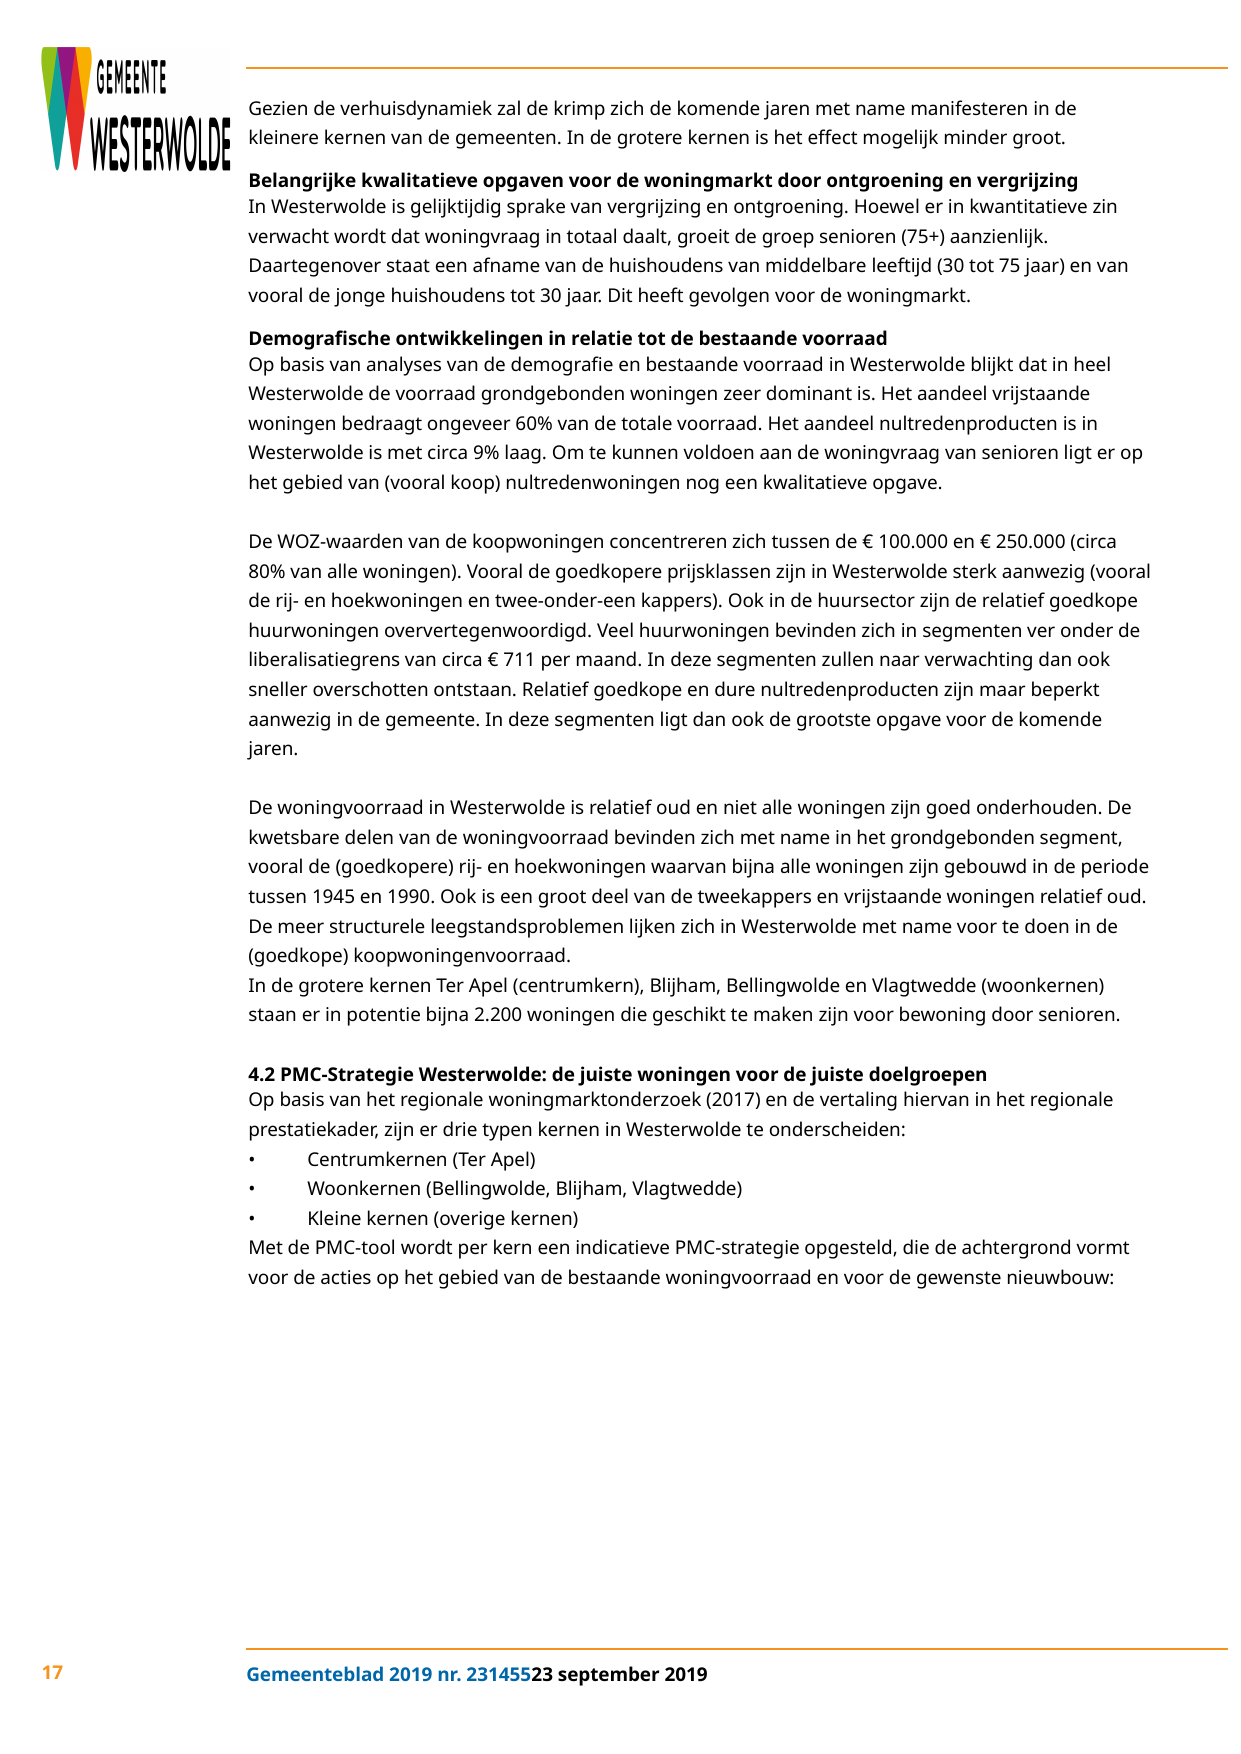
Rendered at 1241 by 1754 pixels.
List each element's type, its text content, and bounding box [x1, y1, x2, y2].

text De woningvoorraad in Westerwolde is relatief oud en niet alle woningen zijn goed onderhouden. De kwetsbare delen van de woningvoorraad bevinden zich met name in het grondgebonden segment, vooral de (goedkopere) rij- en hoekwoningen waarvan bijna alle woningen zijn gebouwd in de periode tussen 1945 en 1990. Ook is een groot deel van de tweekappers en vrijstaande woningen relatief oud. De meer structurele leegstandsproblemen lijken zich in Westerwolde met name voor te doen in de (goedkope) koopwoningenvoorraad. [248, 794, 1152, 968]
list Woonkernen (Bellingwolde, Blijham, Vlagtwedde) [248, 1175, 1152, 1201]
text De WOZ-waarden van de koopwoningen concentreren zich tussen de € 100.000 en € 250.000 (circa 80% van alle woningen). Vooral de goedkopere prijsklassen zijn in Westerwolde sterk aanwezig (vooral de rij- en hoekwoningen en twee-onder-een kappers). Ook in de huursector zijn de relatief goedkope huurwoningen oververtegenwoordigd. Veel huurwoningen bevinden zich in segmenten ver onder de liberalisatiegrens van circa € 711 per maand. In deze segmenten zullen naar verwachting dan ook sneller overschotten ontstaan. Relatief goedkope en dure nultredenproducten zijn maar beperkt aanwezig in de gemeente. In deze segmenten ligt dan ook de grootste opgave voor de komende jaren. [248, 528, 1152, 761]
text Gezien de verhuisdynamiek zal de krimp zich de komende jaren met name manifesteren in de kleinere kernen van de gemeenten. In de grotere kernen is het effect mogelijk minder groot. [248, 95, 1152, 150]
text In Westerwolde is gelijktijdig sprake van vergrijzing en ontgroening. Hoewel er in kwantitatieve zin verwacht wordt dat woningvraag in totaal daalt, groeit de groep senioren (75+) aanzienlijk. Daartegenover staat een afname van de huishoudens van middelbare leeftijd (30 tot 75 jaar) en van vooral de jonge huishoudens tot 30 jaar. Dit heeft gevolgen voor de woningmarkt. [248, 193, 1152, 308]
text Op basis van het regionale woningmarktonderzoek (2017) en de vertaling hiervan in het regionale prestatiekader, zijn er drie typen kernen in Westerwolde te onderscheiden: [248, 1087, 1152, 1142]
text Demografische ontwikkelingen in relatie tot de bestaande voorraad [248, 325, 1152, 351]
text In de grotere kernen Ter Apel (centrumkern), Blijham, Bellingwolde en Vlagtwedde (woonkernen) staan er in potentie bijna 2.200 woningen die geschikt te maken zijn voor bewoning door senioren. [248, 972, 1152, 1027]
picture [41, 47, 231, 172]
text Met de PMC-tool wordt per kern een indicatieve PMC-strategie opgesteld, die de achtergrond vormt voor de acties op het gebied van de bestaande woningvoorraad en voor de gewenste nieuwbouw: [248, 1234, 1152, 1290]
text Belangrijke kwalitatieve opgaven voor de woningmarkt door ontgroening en vergrijzing [248, 167, 1152, 193]
list Kleine kernen (overige kernen) [248, 1205, 1152, 1231]
text Op basis van analyses van de demografie en bestaande voorraad in Westerwolde blijkt dat in heel Westerwolde de voorraad grondgebonden woningen zeer dominant is. Het aandeel vrijstaande woningen bedraagt ongeveer 60% van de totale voorraad. Het aandeel nultredenproducten is in Westerwolde is met circa 9% laag. Om te kunnen voldoen aan de woningvraag van senioren ligt er op het gebied van (vooral koop) nultredenwoningen nog een kwalitatieve opgave. [248, 351, 1152, 495]
list Centrumkernen (Ter Apel) [248, 1146, 1152, 1171]
text 4.2 PMC-Strategie Westerwolde: de juiste woningen voor de juiste doelgroepen [248, 1061, 1152, 1087]
